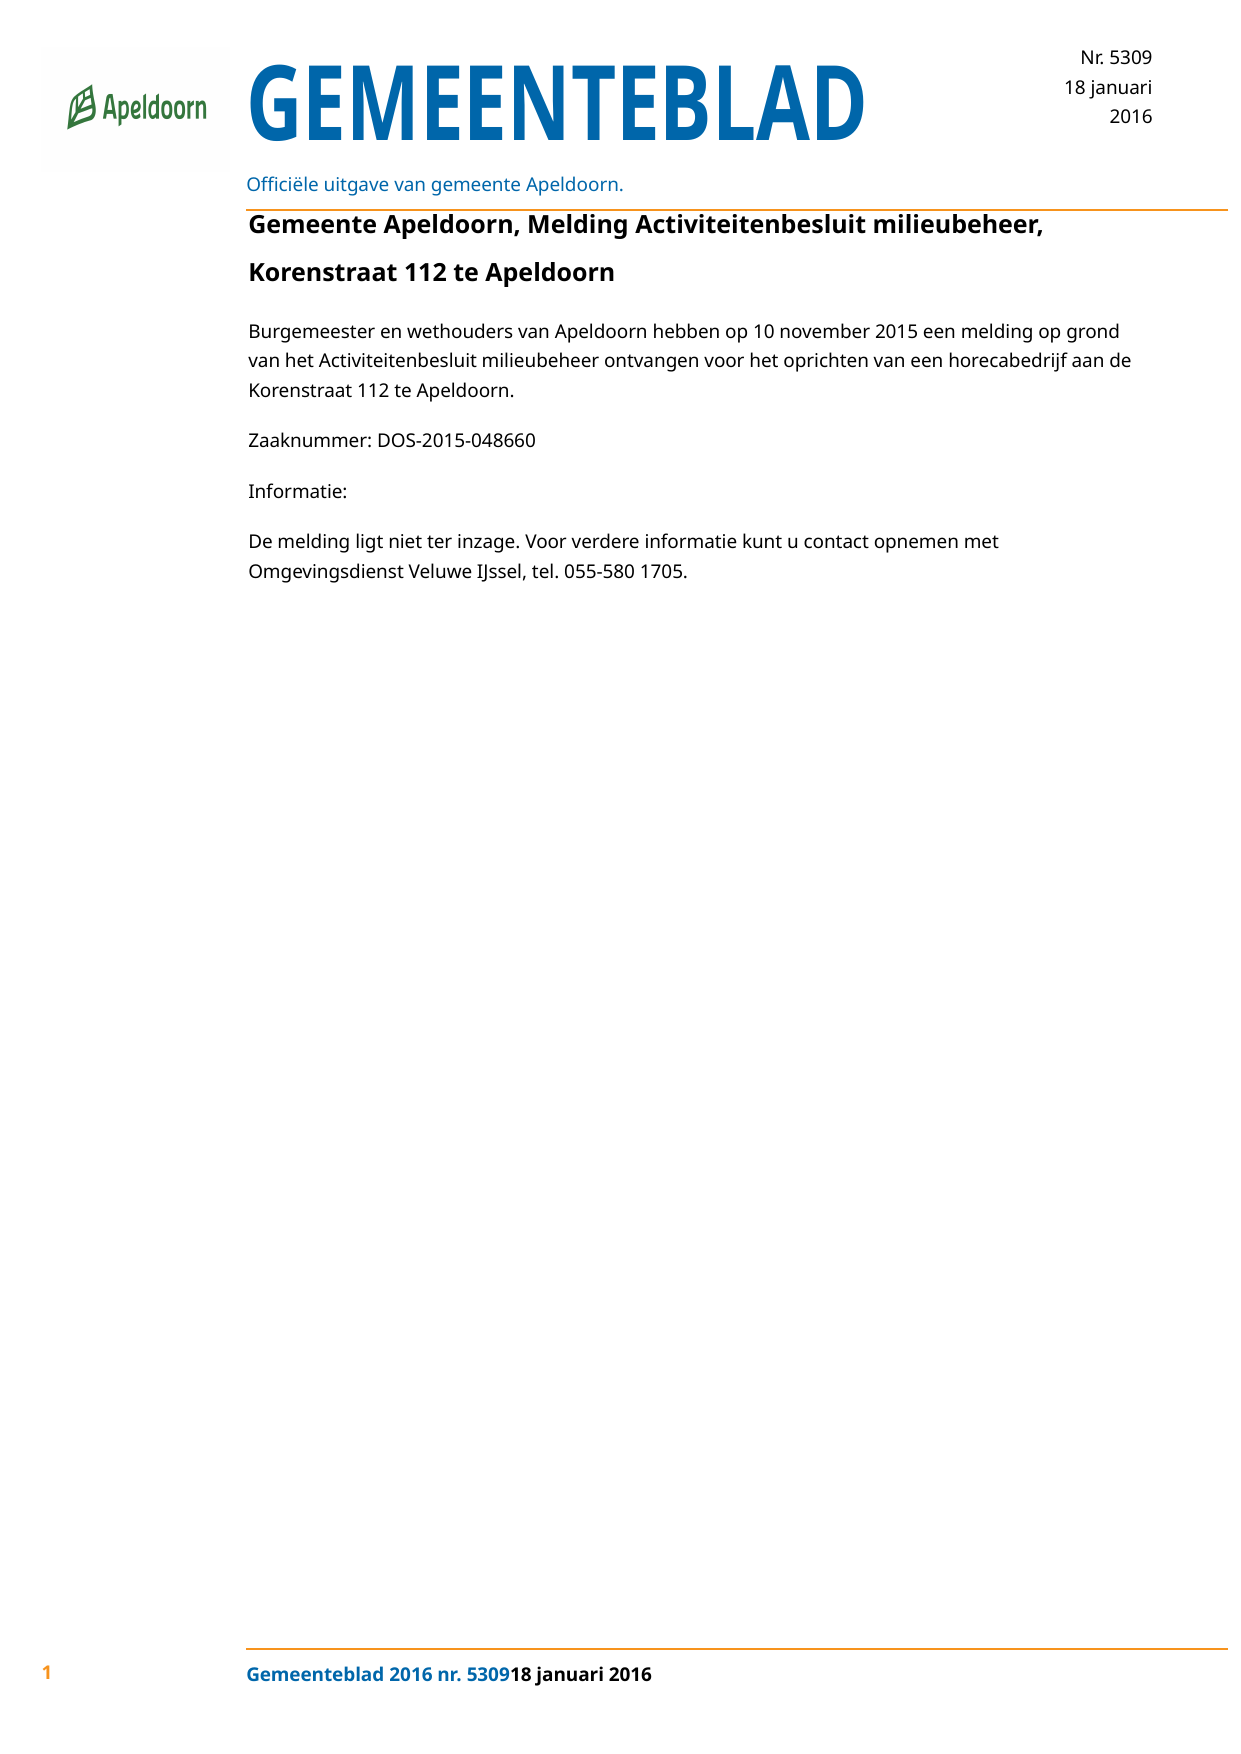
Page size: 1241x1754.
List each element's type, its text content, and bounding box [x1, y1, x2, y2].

text De melding ligt niet ter inzage. Voor verdere informatie kunt u contact opnemen met Omgevingsdienst Veluwe IJssel, tel. 055-580 1705. [248, 528, 1152, 584]
text Burgemeester en wethouders van Apeldoorn hebben op 10 november 2015 een melding op grond van het Activiteitenbesluit milieubeheer ontvangen voor het oprichten van een horecabedrijf aan de Korenstraat 112 te Apeldoorn. [248, 318, 1152, 403]
text Informatie: [248, 478, 1152, 504]
text Zaaknummer: DOS-2015-048660 [248, 427, 1152, 453]
text Gemeente Apeldoorn, Melding Activiteitenbesluit milieubeheer, Korenstraat 112 te Apeldoorn [248, 211, 1152, 288]
picture [41, 47, 231, 172]
